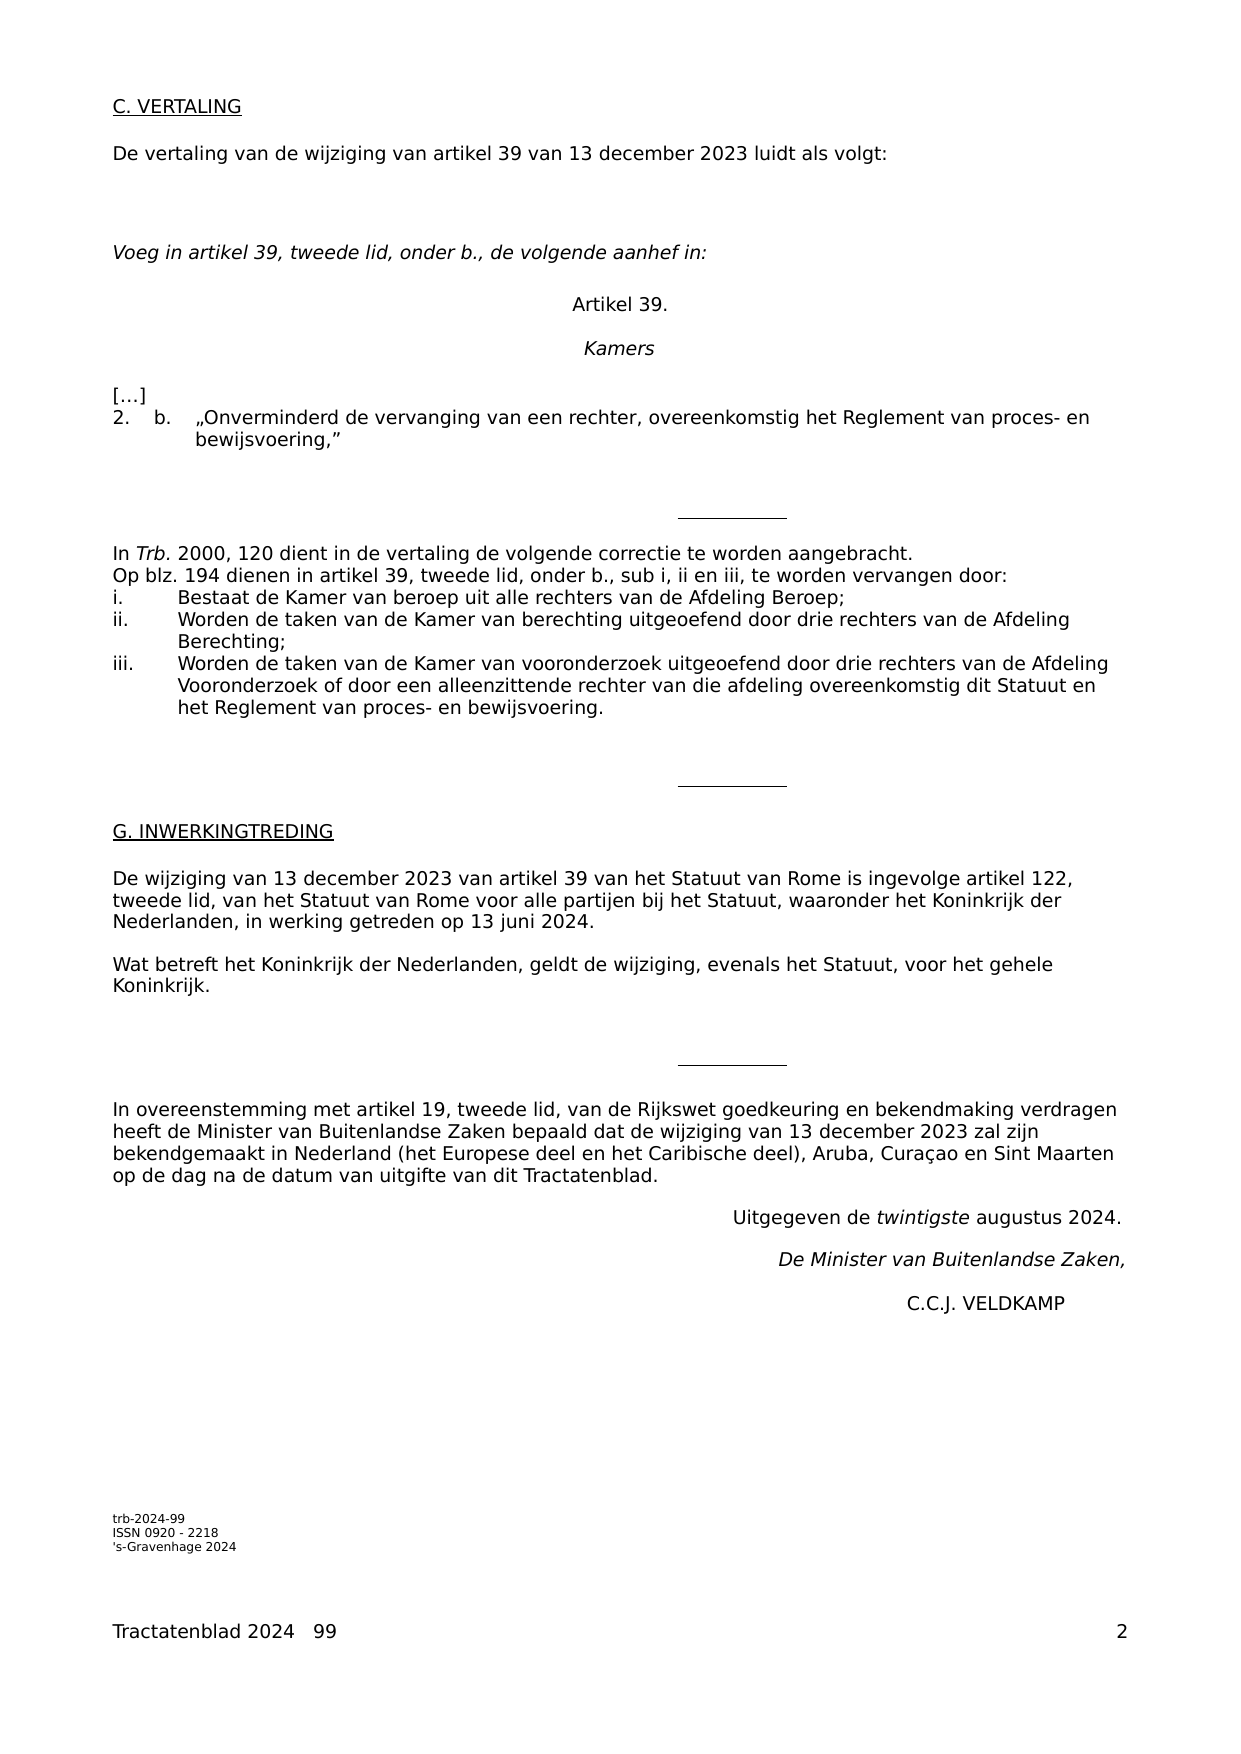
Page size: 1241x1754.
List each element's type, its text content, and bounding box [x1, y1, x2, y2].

text De vertaling van de wijziging van artikel 39 van 13 december 2023 luidt als volgt: [112, 143, 1128, 165]
text 's-Gravenhage 2024 [112, 1540, 346, 1554]
text In overeenstemming met artikel 19, tweede lid, van de Rijkswet goedkeuring en bekendmaking verdragen heeft de Minister van Buitenlandse Zaken bepaald dat de wijziging van 13 december 2023 zal zijn bekendgemaakt in Nederland (het Europese deel en het Caribische deel), Aruba, Curaçao en Sint Maarten op de dag na de datum van uitgifte van dit Tractatenblad. [112, 1099, 1128, 1187]
subtitle C. VERTALING [112, 96, 1128, 118]
text iii. Worden de taken van de Kamer van vooronderzoek uitgeoefend door drie rechters van de Afdeling Vooronderzoek of door een alleenzittende rechter van die afdeling overeenkomstig dit Statuut en het Reglement van proces- en bewijsvoering. [112, 653, 1128, 718]
text Uitgegeven de twintigste augustus 2024. [112, 1207, 1128, 1229]
text […] [112, 385, 1128, 407]
text Op blz. 194 dienen in artikel 39, tweede lid, onder b., sub i, ii en iii, te worden vervangen door: [112, 565, 1128, 587]
text De wijziging van 13 december 2023 van artikel 39 van het Statuut van Rome is ingevolge artikel 122, tweede lid, van het Statuut van Rome voor alle partijen bij het Statuut, waaronder het Koninkrijk der Nederlanden, in werking getreden op 13 juni 2024. [112, 867, 1128, 933]
text ISSN 0920 - 2218 [112, 1526, 346, 1540]
subtitle G. INWERKINGTREDING [112, 821, 1128, 842]
text Wat betreft het Koninkrijk der Nederlanden, geldt de wijziging, evenals het Statuut, voor het gehele Koninkrijk. [112, 953, 1128, 997]
text trb-2024-99 [112, 1512, 346, 1526]
text In Trb. 2000, 120 dient in de vertaling de volgende correctie te worden aangebracht. [112, 543, 1128, 565]
text 2. b. „Onverminderd de vervanging van een rechter, overeenkomstig het Reglement van proces- en bewijsvoering,” [112, 407, 1128, 451]
text Voeg in artikel 39, tweede lid, onder b., de volgende aanhef in: [112, 242, 1128, 264]
text i. Bestaat de Kamer van beroep uit alle rechters van de Afdeling Beroep; [112, 587, 1128, 609]
text ii. Worden de taken van de Kamer van berechting uitgeoefend door drie rechters van de Afdeling Berechting; [112, 609, 1128, 653]
text De Minister van Buitenlandse Zaken, C.C.J. VELDKAMP [112, 1249, 1128, 1315]
subtitle Artikel 39. Kamers [112, 294, 1128, 360]
